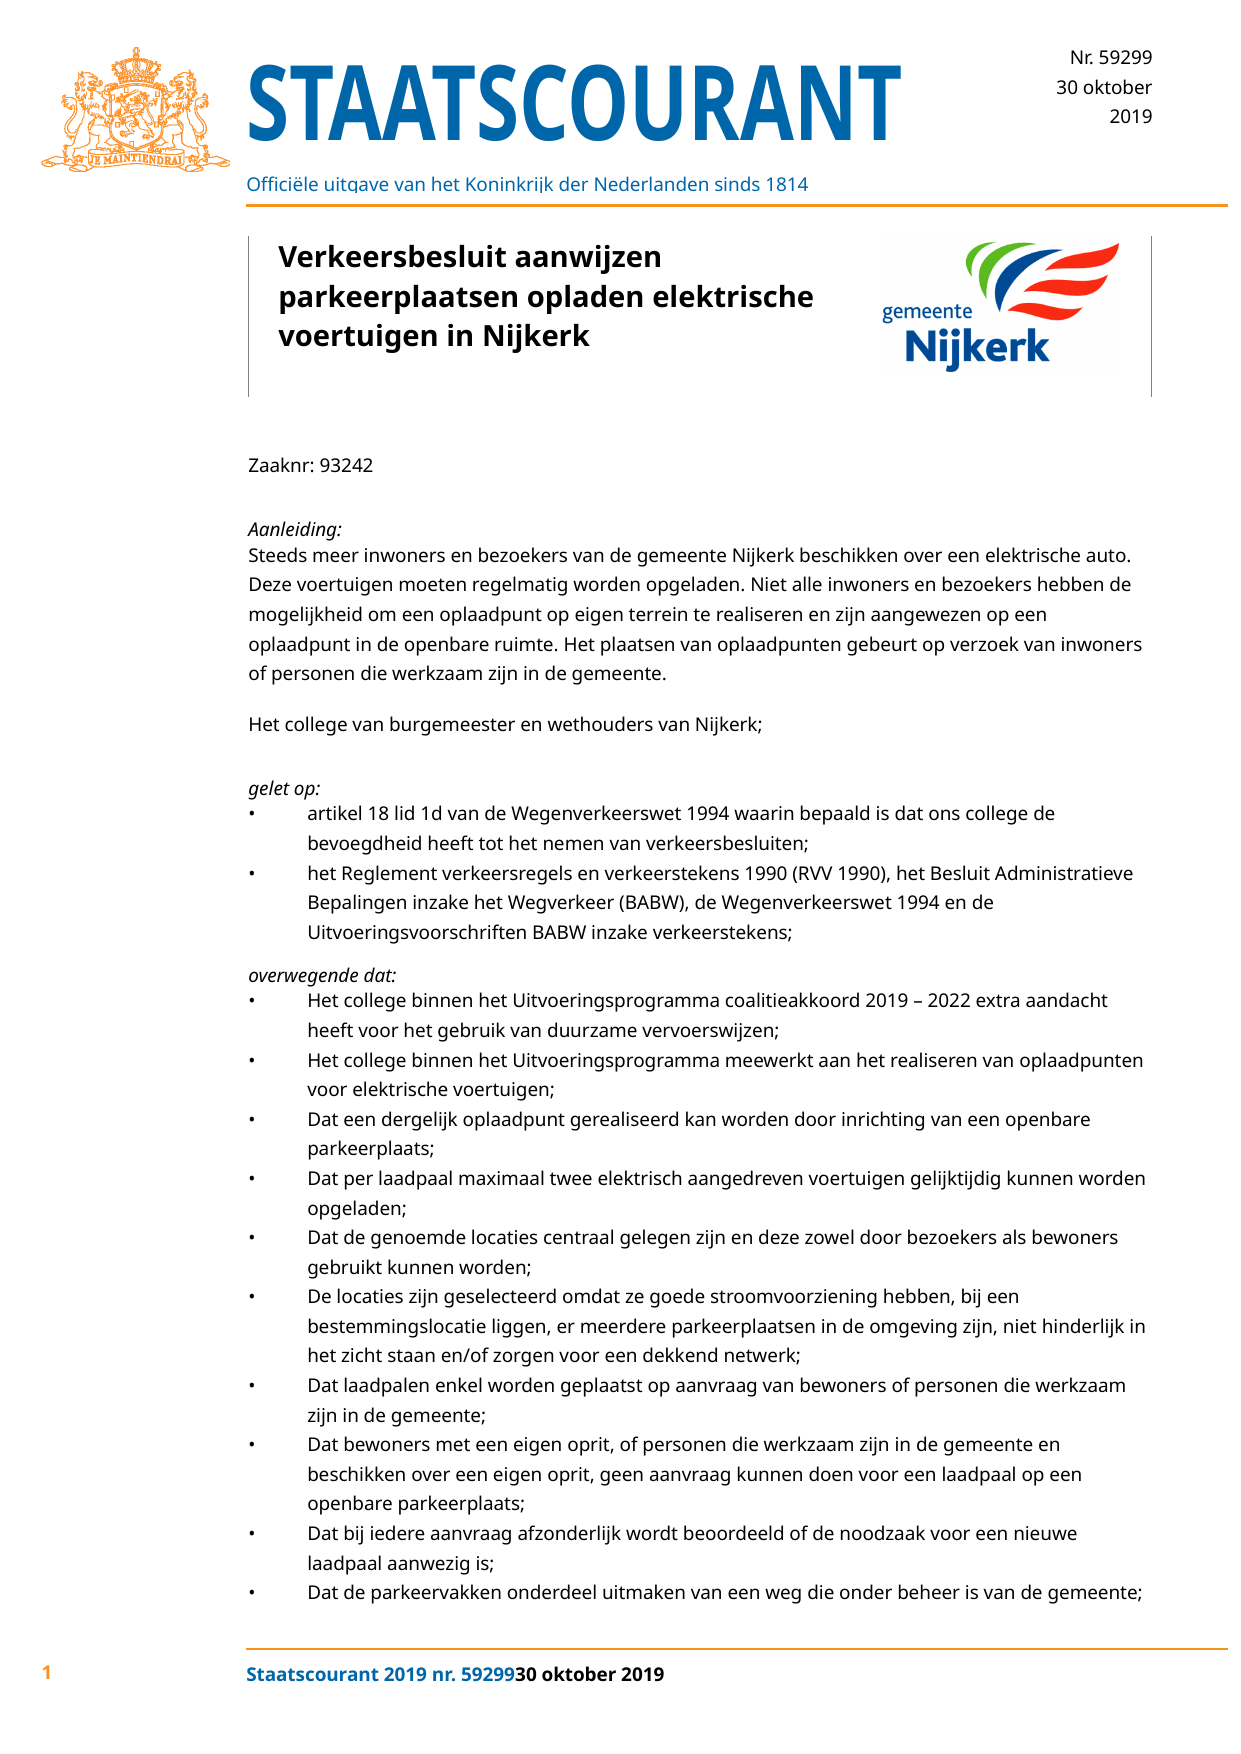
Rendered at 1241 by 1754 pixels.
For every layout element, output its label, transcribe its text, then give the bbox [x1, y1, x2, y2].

list artikel 18 lid 1d van de Wegenverkeerswet 1994 waarin bepaald is dat ons college de bevoegdheid heeft tot het nemen van verkeersbesluiten; [248, 801, 1152, 856]
list Dat een dergelijk oplaadpunt gerealiseerd kan worden door inrichting van een openbare parkeerplaats; [248, 1106, 1152, 1161]
list Het college binnen het Uitvoeringsprogramma coalitieakkoord 2019 – 2022 extra aandacht heeft voor het gebruik van duurzame vervoerswijzen; [248, 988, 1152, 1043]
list Dat bij iedere aanvraag afzonderlijk wordt beoordeeld of de noodzaak voor een nieuwe laadpaal aanwezig is; [248, 1520, 1152, 1576]
text Het college van burgemeester en wethouders van Nijkerk; [248, 711, 1152, 737]
list Het college binnen het Uitvoeringsprogramma meewerkt aan het realiseren van oplaadpunten voor elektrische voertuigen; [248, 1047, 1152, 1102]
table_header Verkeersbesluit aanwijzen parkeerplaatsen opladen elektrische voertuigen in Nijkerk [249, 236, 850, 397]
list Dat bewoners met een eigen oprit, of personen die werkzaam zijn in de gemeente en beschikken over een eigen oprit, geen aanvraag kunnen doen voor een laadpaal op een openbare parkeerplaats; [248, 1431, 1152, 1516]
table_header [850, 236, 1151, 397]
list De locaties zijn geselecteerd omdat ze goede stroomvoorziening hebben, bij een bestemmingslocatie liggen, er meerdere parkeerplaatsen in de omgeving zijn, niet hinderlijk in het zicht staan en/of zorgen voor een dekkend netwerk; [248, 1283, 1152, 1368]
picture [882, 236, 1119, 372]
list Dat de genoemde locaties centraal gelegen zijn en deze zowel door bezoekers als bewoners gebruikt kunnen worden; [248, 1224, 1152, 1280]
list Dat de parkeervakken onderdeel uitmaken van een weg die onder beheer is van de gemeente; [248, 1579, 1152, 1605]
text Zaaknr: 93242 [248, 452, 1152, 478]
text Steeds meer inwoners en bezoekers van de gemeente Nijkerk beschikken over een elektrische auto. Deze voertuigen moeten regelmatig worden opgeladen. Niet alle inwoners en bezoekers hebben de mogelijkheid om een oplaadpunt op eigen terrein te realiseren en zijn aangewezen op een oplaadpunt in de openbare ruimte. Het plaatsen van oplaadpunten gebeurt op verzoek van inwoners of personen die werkzaam zijn in de gemeente. [248, 542, 1152, 686]
list Dat laadpalen enkel worden geplaatst op aanvraag van bewoners of personen die werkzaam zijn in de gemeente; [248, 1372, 1152, 1428]
list Dat per laadpaal maximaal twee elektrisch aangedreven voertuigen gelijktijdig kunnen worden opgeladen; [248, 1165, 1152, 1221]
text Aanleiding: [248, 516, 1152, 542]
picture [41, 47, 231, 172]
list het Reglement verkeersregels en verkeerstekens 1990 (RVV 1990), het Besluit Administratieve Bepalingen inzake het Wegverkeer (BABW), de Wegenverkeerswet 1994 en de Uitvoeringsvoorschriften BABW inzake verkeerstekens; [248, 860, 1152, 944]
text gelet op: [248, 775, 1152, 801]
text overwegende dat: [248, 962, 1152, 988]
